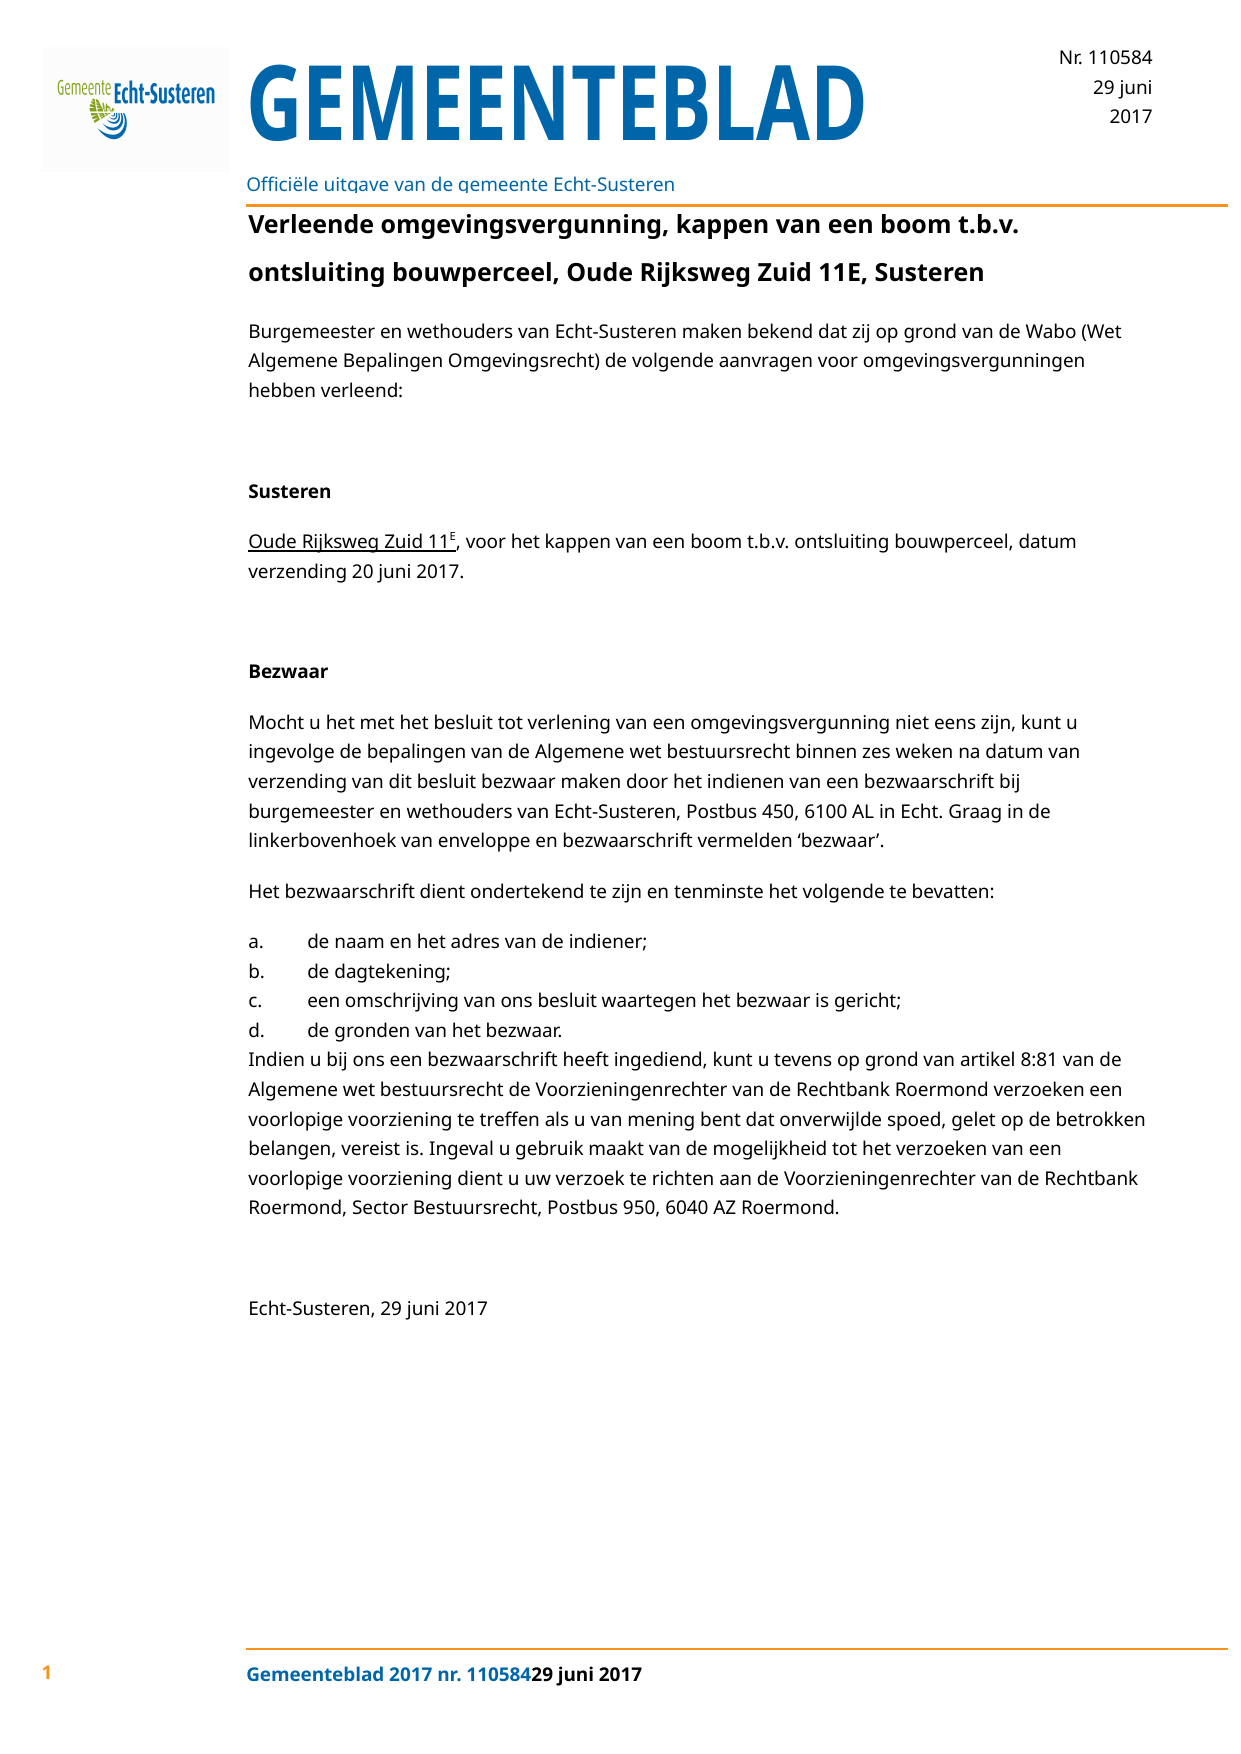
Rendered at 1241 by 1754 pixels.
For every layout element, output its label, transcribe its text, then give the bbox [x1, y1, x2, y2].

text Bezwaar [248, 659, 1152, 684]
text Susteren [248, 478, 1152, 504]
text Mocht u het met het besluit tot verlening van een omgevingsvergunning niet eens zijn, kunt u ingevolge de bepalingen van de Algemene wet bestuursrecht binnen zes weken na datum van verzending van dit besluit bezwaar maken door het indienen van een bezwaarschrift bij burgemeester en wethouders van Echt-Susteren, Postbus 450, 6100 AL in Echt. Graag in de linkerbovenhoek van enveloppe en bezwaarschrift vermelden ‘bezwaar’. [248, 709, 1152, 853]
text Het bezwaarschrift dient ondertekend te zijn en tenminste het volgende te bevatten: [248, 878, 1152, 904]
list de dagtekening; [248, 958, 1152, 984]
text Burgemeester en wethouders van Echt-Susteren maken bekend dat zij op grond van de Wabo (Wet Algemene Bepalingen Omgevingsrecht) de volgende aanvragen voor omgevingsvergunningen hebben verleend: [248, 318, 1152, 403]
text Indien u bij ons een bezwaarschrift heeft ingediend, kunt u tevens op grond van artikel 8:81 van de Algemene wet bestuursrecht de Voorzieningenrechter van de Rechtbank Roermond verzoeken een voorlopige voorziening te treffen als u van mening bent dat onverwijlde spoed, gelet op de betrokken belangen, vereist is. Ingeval u gebruik maakt van de mogelijkheid tot het verzoeken van een voorlopige voorziening dient u uw verzoek te richten aan de Voorzieningenrechter van de Rechtbank Roermond, Sector Bestuursrecht, Postbus 950, 6040 AZ Roermond. [248, 1047, 1152, 1220]
list de gronden van het bezwaar. [248, 1017, 1152, 1043]
text Verleende omgevingsvergunning, kappen van een boom t.b.v. ontsluiting bouwperceel, Oude Rijksweg Zuid 11E, Susteren [248, 207, 1152, 288]
picture [41, 47, 231, 172]
list een omschrijving van ons besluit waartegen het bezwaar is gericht; [248, 987, 1152, 1013]
list de naam en het adres van de indiener; [248, 928, 1152, 954]
text Echt-Susteren, 29 juni 2017 [248, 1295, 1152, 1321]
text Oude Rijksweg Zuid 11E, voor het kappen van een boom t.b.v. ontsluiting bouwperceel, datum verzending 20 juni 2017. [248, 528, 1152, 584]
